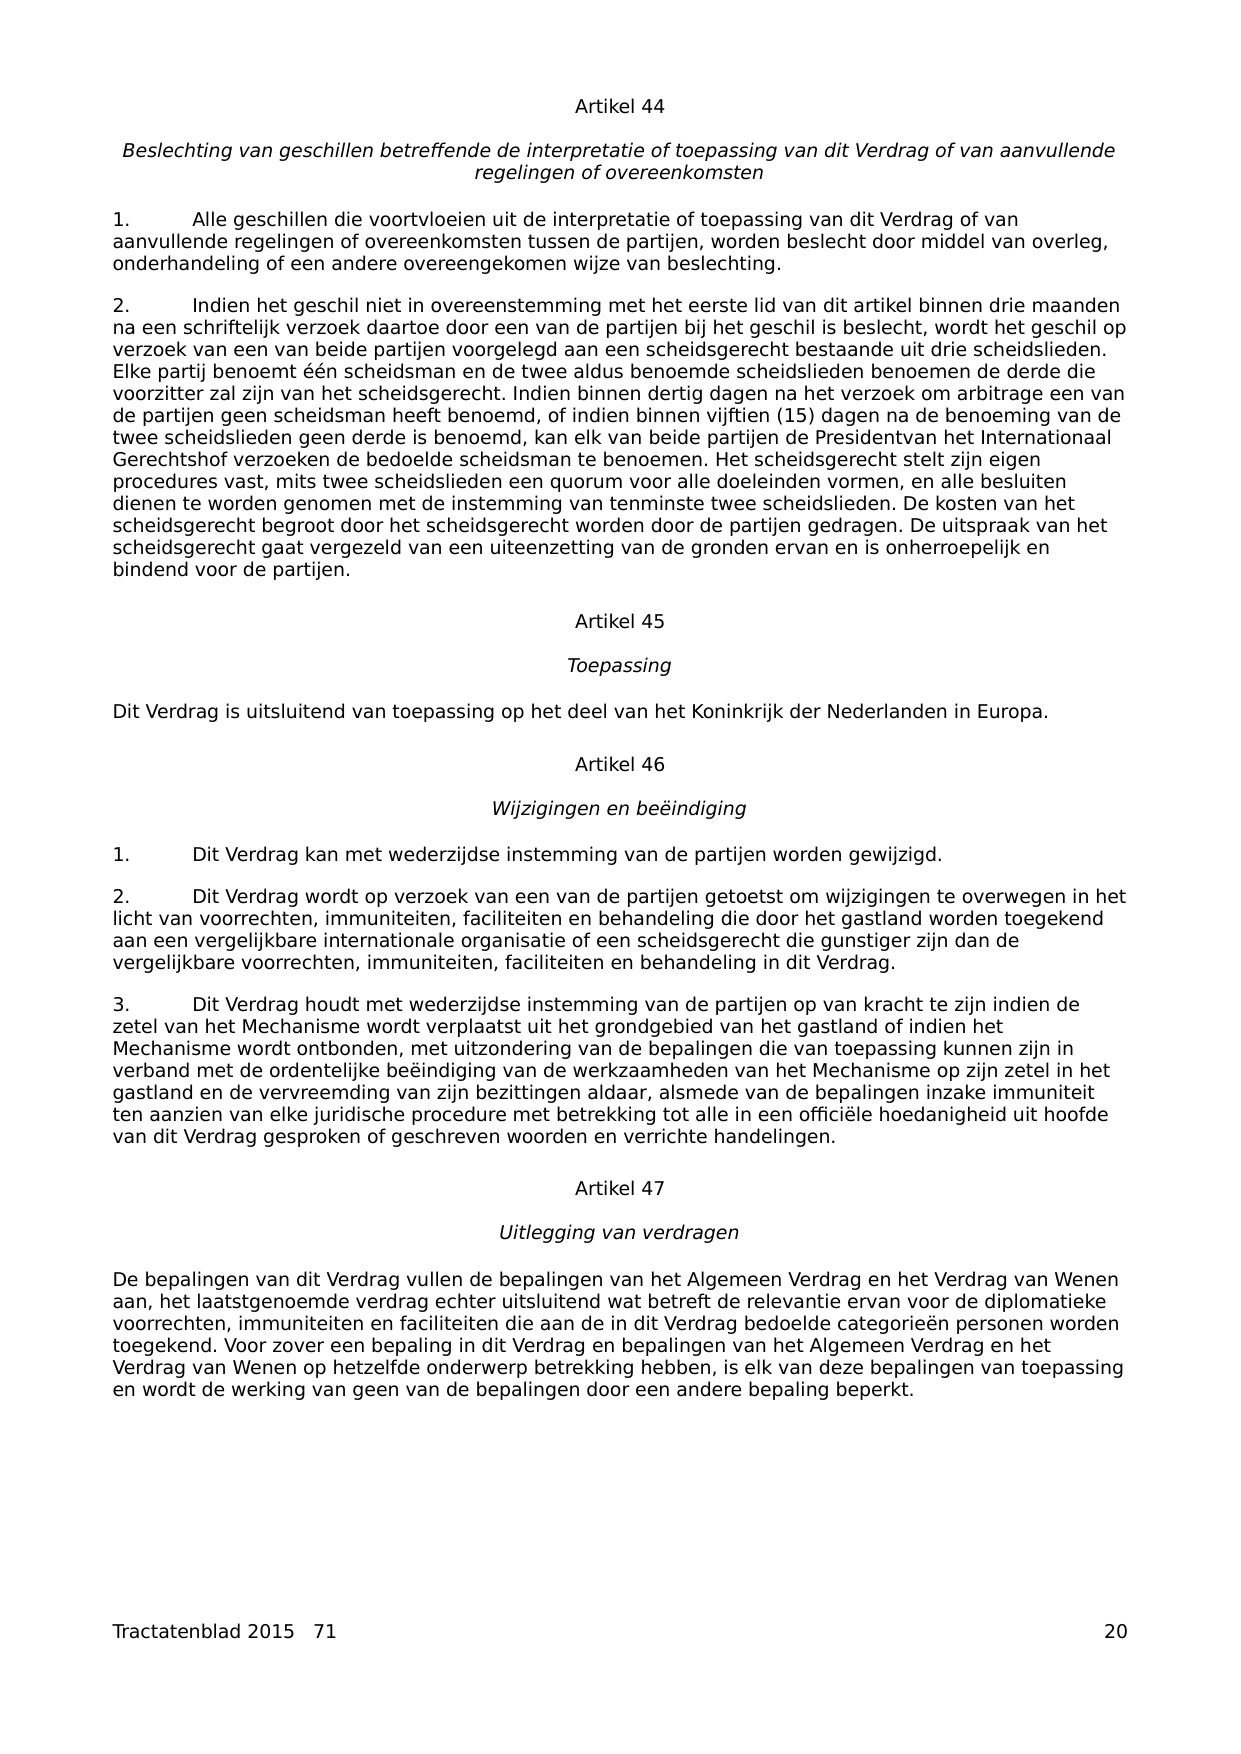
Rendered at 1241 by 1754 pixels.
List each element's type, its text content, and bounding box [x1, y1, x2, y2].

text 3. Dit Verdrag houdt met wederzijdse instemming van de partijen op van kracht te zijn indien de zetel van het Mechanisme wordt verplaatst uit het grondgebied van het gastland of indien het Mechanisme wordt ontbonden, met uitzondering van de bepalingen die van toepassing kunnen zijn in verband met de ordentelijke beëindiging van de werkzaamheden van het Mechanisme op zijn zetel in het gastland en de vervreemding van zijn bezittingen aldaar, alsmede van de bepalingen inzake immuniteit ten aanzien van elke juridische procedure met betrekking tot alle in een officiële hoedanigheid uit hoofde van dit Verdrag gesproken of geschreven woorden en verrichte handelingen. [112, 994, 1128, 1148]
text Dit Verdrag is uitsluitend van toepassing op het deel van het Koninkrijk der Nederlanden in Europa. [112, 701, 1128, 723]
text 2. Dit Verdrag wordt op verzoek van een van de partijen getoetst om wijzigingen te overwegen in het licht van voorrechten, immuniteiten, faciliteiten en behandeling die door het gastland worden toegekend aan een vergelijkbare internationale organisatie of een scheidsgerecht die gunstiger zijn dan de vergelijkbare voorrechten, immuniteiten, faciliteiten en behandeling in dit Verdrag. [112, 886, 1128, 974]
subtitle Artikel 45 Toepassing [112, 611, 1128, 676]
text De bepalingen van dit Verdrag vullen de bepalingen van het Algemeen Verdrag en het Verdrag van Wenen aan, het laatstgenoemde verdrag echter uitsluitend wat betreft de relevantie ervan voor de diplomatieke voorrechten, immuniteiten en faciliteiten die aan de in dit Verdrag bedoelde categorieën personen worden toegekend. Voor zover een bepaling in dit Verdrag en bepalingen van het Algemeen Verdrag en het Verdrag van Wenen op hetzelfde onderwerp betrekking hebben, is elk van deze bepalingen van toepassing en wordt de werking van geen van de bepalingen door een andere bepaling beperkt. [112, 1269, 1128, 1401]
text 2. Indien het geschil niet in overeenstemming met het eerste lid van dit artikel binnen drie maanden na een schriftelijk verzoek daartoe door een van de partijen bij het geschil is beslecht, wordt het geschil op verzoek van een van beide partijen voorgelegd aan een scheidsgerecht bestaande uit drie scheidslieden. Elke partij benoemt één scheidsman en de twee aldus benoemde scheidslieden benoemen de derde die voorzitter zal zijn van het scheidsgerecht. Indien binnen dertig dagen na het verzoek om arbitrage een van de partijen geen scheidsman heeft benoemd, of indien binnen vijftien (15) dagen na de benoeming van de twee scheidslieden geen derde is benoemd, kan elk van beide partijen de Presidentvan het Internationaal Gerechtshof verzoeken de bedoelde scheidsman te benoemen. Het scheidsgerecht stelt zijn eigen procedures vast, mits twee scheidslieden een quorum voor alle doeleinden vormen, en alle besluiten dienen te worden genomen met de instemming van tenminste twee scheidslieden. De kosten van het scheidsgerecht begroot door het scheidsgerecht worden door de partijen gedragen. De uitspraak van het scheidsgerecht gaat vergezeld van een uiteenzetting van de gronden ervan en is onherroepelijk en bindend voor de partijen. [112, 295, 1128, 581]
text 1. Alle geschillen die voortvloeien uit de interpretatie of toepassing van dit Verdrag of van aanvullende regelingen of overeenkomsten tussen de partijen, worden beslecht door middel van overleg, onderhandeling of een andere overeengekomen wijze van beslechting. [112, 209, 1128, 275]
subtitle Artikel 47 Uitlegging van verdragen [112, 1178, 1128, 1244]
subtitle Artikel 46 Wijzigingen en beëindiging [112, 753, 1128, 819]
subtitle Artikel 44 Beslechting van geschillen betreffende de interpretatie of toepassing van dit Verdrag of van aanvullende regelingen of overeenkomsten [112, 96, 1128, 184]
text 1. Dit Verdrag kan met wederzijdse instemming van de partijen worden gewijzigd. [112, 844, 1128, 866]
